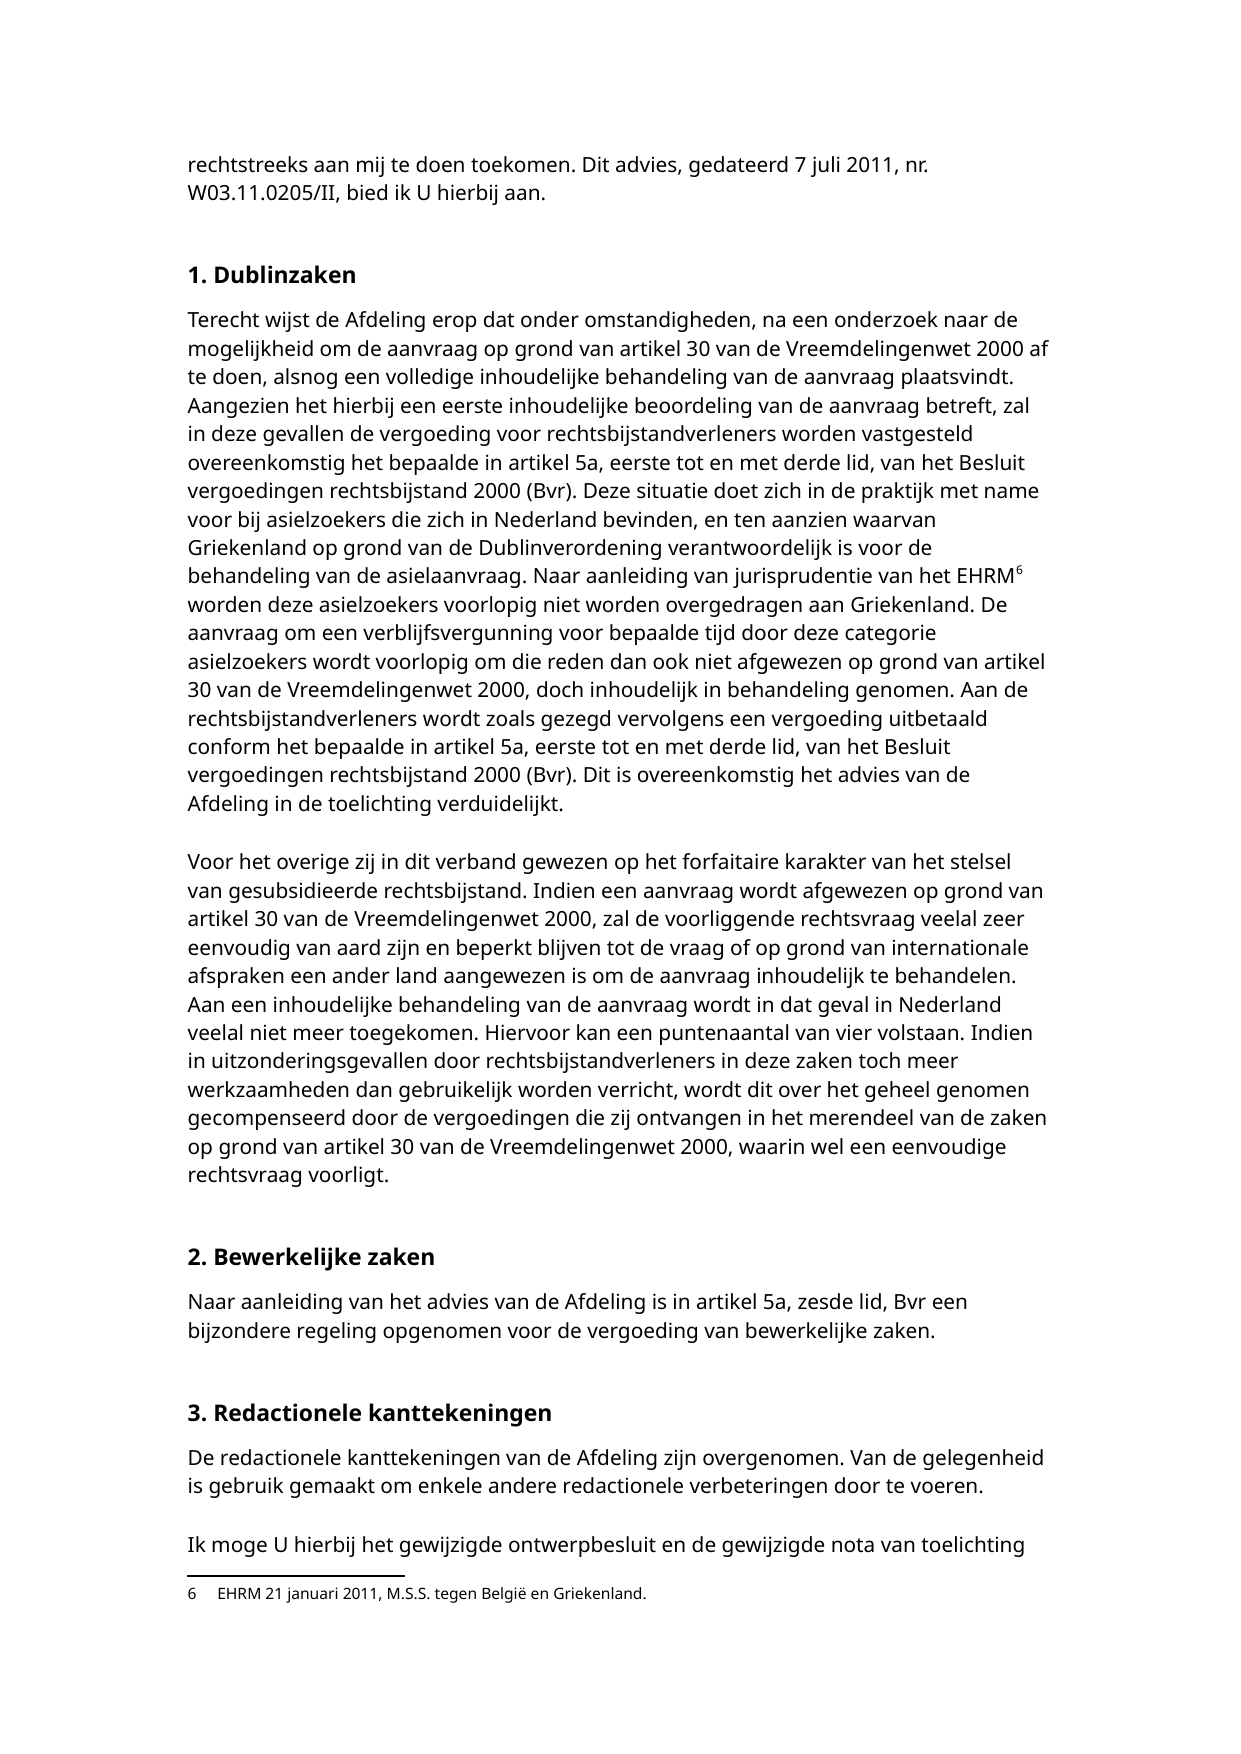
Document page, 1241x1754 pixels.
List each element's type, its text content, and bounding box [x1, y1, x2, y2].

text Ik moge U hierbij het gewijzigde ontwerpbesluit en de gewijzigde nota van toelichting [187, 1530, 1053, 1558]
text Naar aanleiding van het advies van de Afdeling is in artikel 5a, zesde lid, Bvr een bijzondere regeling opgenomen voor de vergoeding van bewerkelijke zaken. [187, 1287, 1053, 1344]
subtitle 3. Redactionele kanttekeningen [187, 1397, 1053, 1428]
subtitle 2. Bewerkelijke zaken [187, 1241, 1053, 1272]
text Terecht wijst de Afdeling erop dat onder omstandigheden, na een onderzoek naar de mogelijkheid om de aanvraag op grond van artikel 30 van de Vreemdelingenwet 2000 af te doen, alsnog een volledige inhoudelijke behandeling van de aanvraag plaatsvindt. Aangezien het hierbij een eerste inhoudelijke beoordeling van de aanvraag betreft, zal in deze gevallen de vergoeding voor rechtsbijstandverleners worden vastgesteld overeenkomstig het bepaalde in artikel 5a, eerste tot en met derde lid, van het Besluit vergoedingen rechtsbijstand 2000 (Bvr). Deze situatie doet zich in de praktijk met name voor bij asielzoekers die zich in Nederland bevinden, en ten aanzien waarvan Griekenland op grond van de Dublinverordening verantwoordelijk is voor de behandeling van de asielaanvraag. Naar aanleiding van jurisprudentie van het EHRM worden deze asielzoekers voorlopig niet worden overgedragen aan Griekenland. De aanvraag om een verblijfsvergunning voor bepaalde tijd door deze categorie asielzoekers wordt voorlopig om die reden dan ook niet afgewezen op grond van artikel 30 van de Vreemdelingenwet 2000, doch inhoudelijk in behandeling genomen. Aan de rechtsbijstandverleners wordt zoals gezegd vervolgens een vergoeding uitbetaald conform het bepaalde in artikel 5a, eerste tot en met derde lid, van het Besluit vergoedingen rechtsbijstand 2000 (Bvr). Dit is overeenkomstig het advies van de Afdeling in de toelichting verduidelijkt. [187, 306, 1053, 817]
text rechtstreeks aan mij te doen toekomen. Dit advies, gedateerd 7 juli 2011, nr. W03.11.0205/II, bied ik U hierbij aan. [187, 150, 1053, 207]
subtitle 1. Dublinzaken [187, 259, 1053, 291]
text De redactionele kanttekeningen van de Afdeling zijn overgenomen. Van de gelegenheid is gebruik gemaakt om enkele andere redactionele verbeteringen door te voeren. [187, 1443, 1053, 1500]
text Voor het overige zij in dit verband gewezen op het forfaitaire karakter van het stelsel van gesubsidieerde rechtsbijstand. Indien een aanvraag wordt afgewezen op grond van artikel 30 van de Vreemdelingenwet 2000, zal de voorliggende rechtsvraag veelal zeer eenvoudig van aard zijn en beperkt blijven tot de vraag of op grond van internationale afspraken een ander land aangewezen is om de aanvraag inhoudelijk te behandelen. Aan een inhoudelijke behandeling van de aanvraag wordt in dat geval in Nederland veelal niet meer toegekomen. Hiervoor kan een puntenaantal van vier volstaan. Indien in uitzonderingsgevallen door rechtsbijstandverleners in deze zaken toch meer werkzaamheden dan gebruikelijk worden verricht, wordt dit over het geheel genomen gecompenseerd door de vergoedingen die zij ontvangen in het merendeel van de zaken op grond van artikel 30 van de Vreemdelingenwet 2000, waarin wel een eenvoudige rechtsvraag voorligt. [187, 847, 1053, 1189]
text EHRM 21 januari 2011, M.S.S. tegen België en Griekenland. [187, 1575, 1053, 1604]
